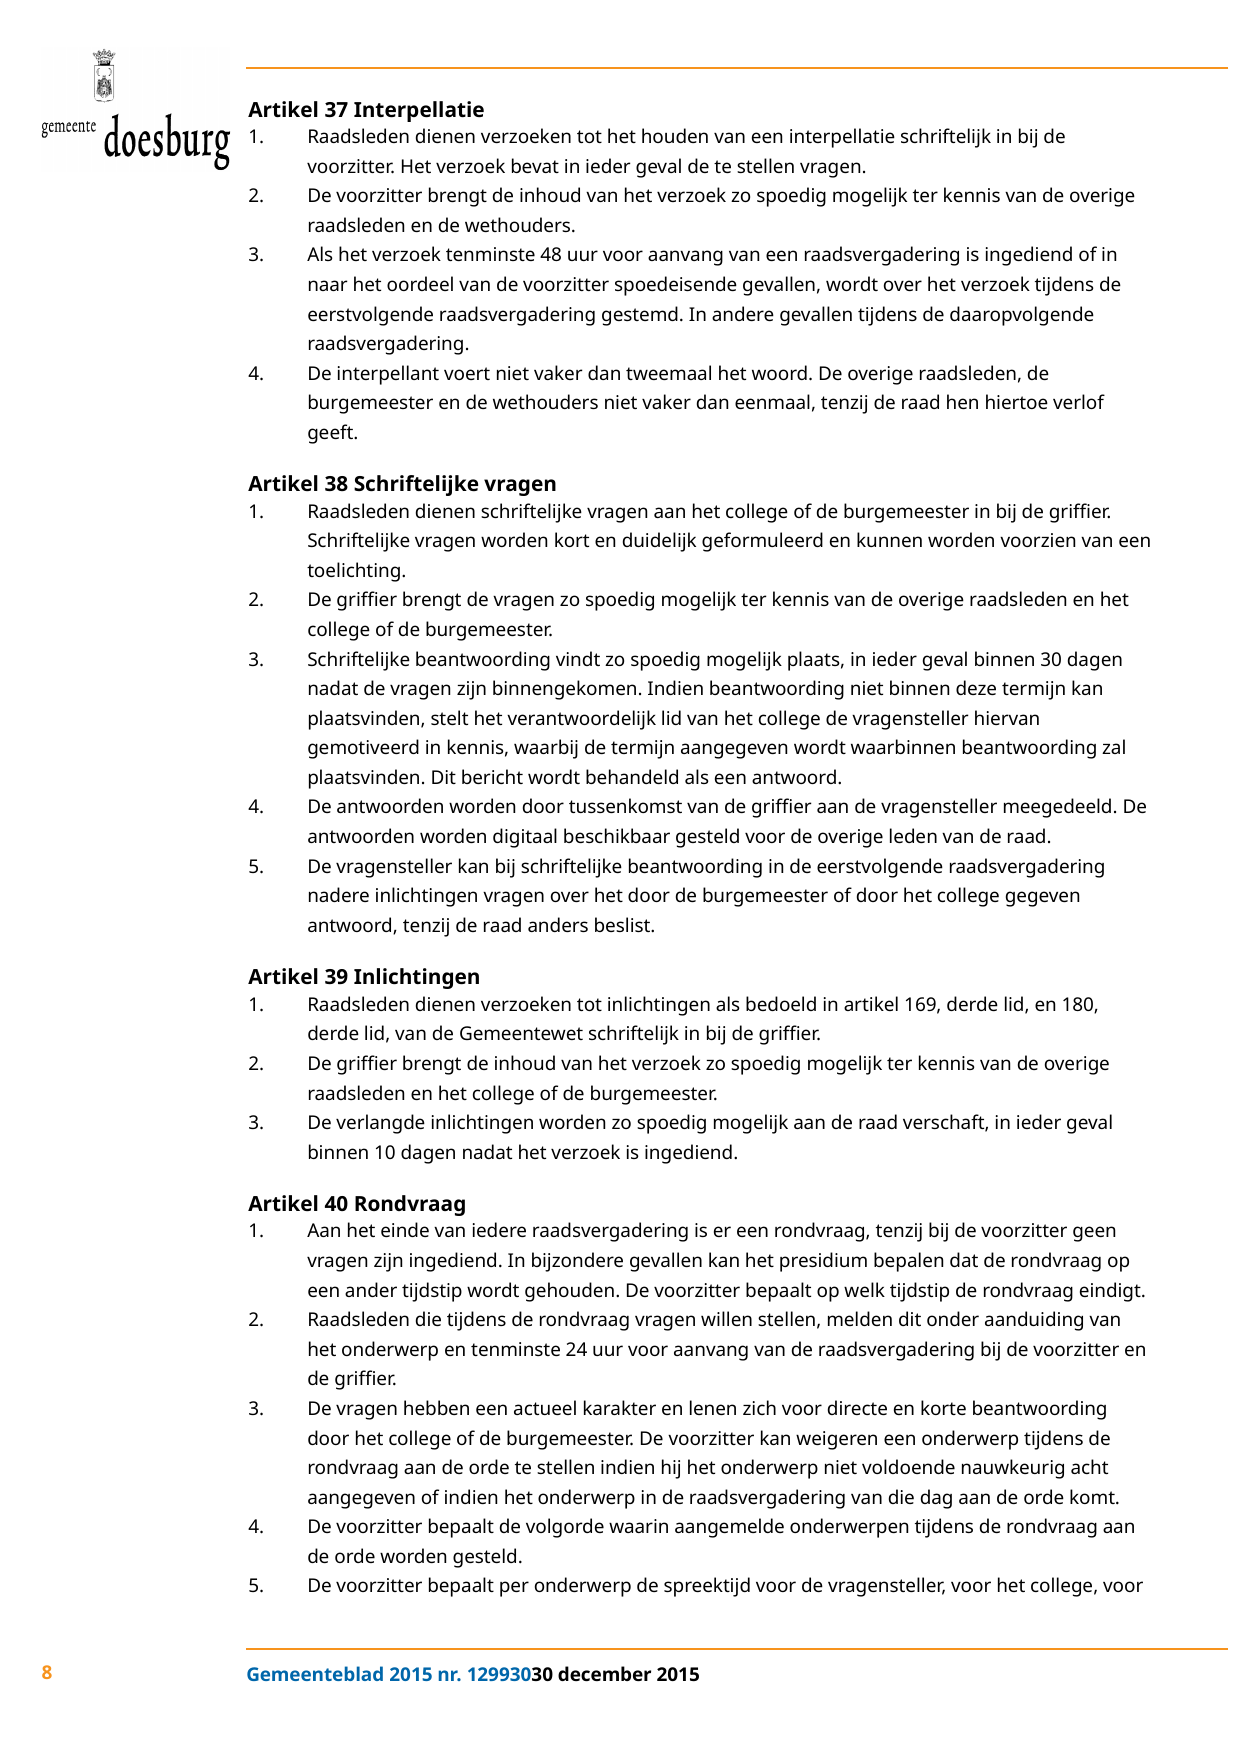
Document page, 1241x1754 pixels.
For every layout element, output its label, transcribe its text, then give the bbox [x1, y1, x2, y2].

list Aan het einde van iedere raadsvergadering is er een rondvraag, tenzij bij de voorzitter geen vragen zijn ingediend. In bijzondere gevallen kan het presidium bepalen dat de rondvraag op een ander tijdstip wordt gehouden. De voorzitter bepaalt op welk tijdstip de rondvraag eindigt. [248, 1218, 1152, 1303]
picture [41, 47, 231, 172]
list Raadsleden dienen verzoeken tot inlichtingen als bedoeld in artikel 169, derde lid, en 180, derde lid, van de Gemeentewet schriftelijk in bij de griffier. [248, 991, 1152, 1046]
text Artikel 38 Schriftelijke vragen [248, 469, 1152, 498]
list Raadsleden dienen verzoeken tot het houden van een interpellatie schriftelijk in bij de voorzitter. Het verzoek bevat in ieder geval de te stellen vragen. [248, 123, 1152, 178]
list De verlangde inlichtingen worden zo spoedig mogelijk aan de raad verschaft, in ieder geval binnen 10 dagen nadat het verzoek is ingediend. [248, 1109, 1152, 1164]
text Artikel 37 Interpellatie [248, 95, 1152, 123]
list De voorzitter bepaalt de volgorde waarin aangemelde onderwerpen tijdens de rondvraag aan de orde worden gesteld. [248, 1513, 1152, 1569]
list De vragensteller kan bij schriftelijke beantwoording in de eerstvolgende raadsvergadering nadere inlichtingen vragen over het door de burgemeester of door het college gegeven antwoord, tenzij de raad anders beslist. [248, 853, 1152, 938]
text Artikel 39 Inlichtingen [248, 962, 1152, 991]
list De interpellant voert niet vaker dan tweemaal het woord. De overige raadsleden, de burgemeester en de wethouders niet vaker dan eenmaal, tenzij de raad hen hiertoe verlof geeft. [248, 360, 1152, 445]
list De voorzitter bepaalt per onderwerp de spreektijd voor de vragensteller, voor het college, voor [248, 1573, 1152, 1598]
list De antwoorden worden door tussenkomst van de griffier aan de vragensteller meegedeeld. De antwoorden worden digitaal beschikbaar gesteld voor de overige leden van de raad. [248, 794, 1152, 849]
list Raadsleden die tijdens de rondvraag vragen willen stellen, melden dit onder aanduiding van het onderwerp en tenminste 24 uur voor aanvang van de raadsvergadering bij de voorzitter en de griffier. [248, 1306, 1152, 1391]
list De griffier brengt de vragen zo spoedig mogelijk ter kennis van de overige raadsleden en het college of de burgemeester. [248, 587, 1152, 642]
list De voorzitter brengt de inhoud van het verzoek zo spoedig mogelijk ter kennis van de overige raadsleden en de wethouders. [248, 182, 1152, 238]
list Als het verzoek tenminste 48 uur voor aanvang van een raadsvergadering is ingediend of in naar het oordeel van de voorzitter spoedeisende gevallen, wordt over het verzoek tijdens de eerstvolgende raadsvergadering gestemd. In andere gevallen tijdens de daaropvolgende raadsvergadering. [248, 242, 1152, 356]
list Raadsleden dienen schriftelijke vragen aan het college of de burgemeester in bij de griffier. Schriftelijke vragen worden kort en duidelijk geformuleerd en kunnen worden voorzien van een toelichting. [248, 498, 1152, 583]
list Schriftelijke beantwoording vindt zo spoedig mogelijk plaats, in ieder geval binnen 30 dagen nadat de vragen zijn binnengekomen. Indien beantwoording niet binnen deze termijn kan plaatsvinden, stelt het verantwoordelijk lid van het college de vragensteller hiervan gemotiveerd in kennis, waarbij de termijn aangegeven wordt waarbinnen beantwoording zal plaatsvinden. Dit bericht wordt behandeld als een antwoord. [248, 646, 1152, 790]
list De vragen hebben een actueel karakter en lenen zich voor directe en korte beantwoording door het college of de burgemeester. De voorzitter kan weigeren een onderwerp tijdens de rondvraag aan de orde te stellen indien hij het onderwerp niet voldoende nauwkeurig acht aangegeven of indien het onderwerp in de raadsvergadering van die dag aan de orde komt. [248, 1395, 1152, 1510]
text Artikel 40 Rondvraag [248, 1189, 1152, 1218]
list De griffier brengt de inhoud van het verzoek zo spoedig mogelijk ter kennis van de overige raadsleden en het college of de burgemeester. [248, 1050, 1152, 1105]
